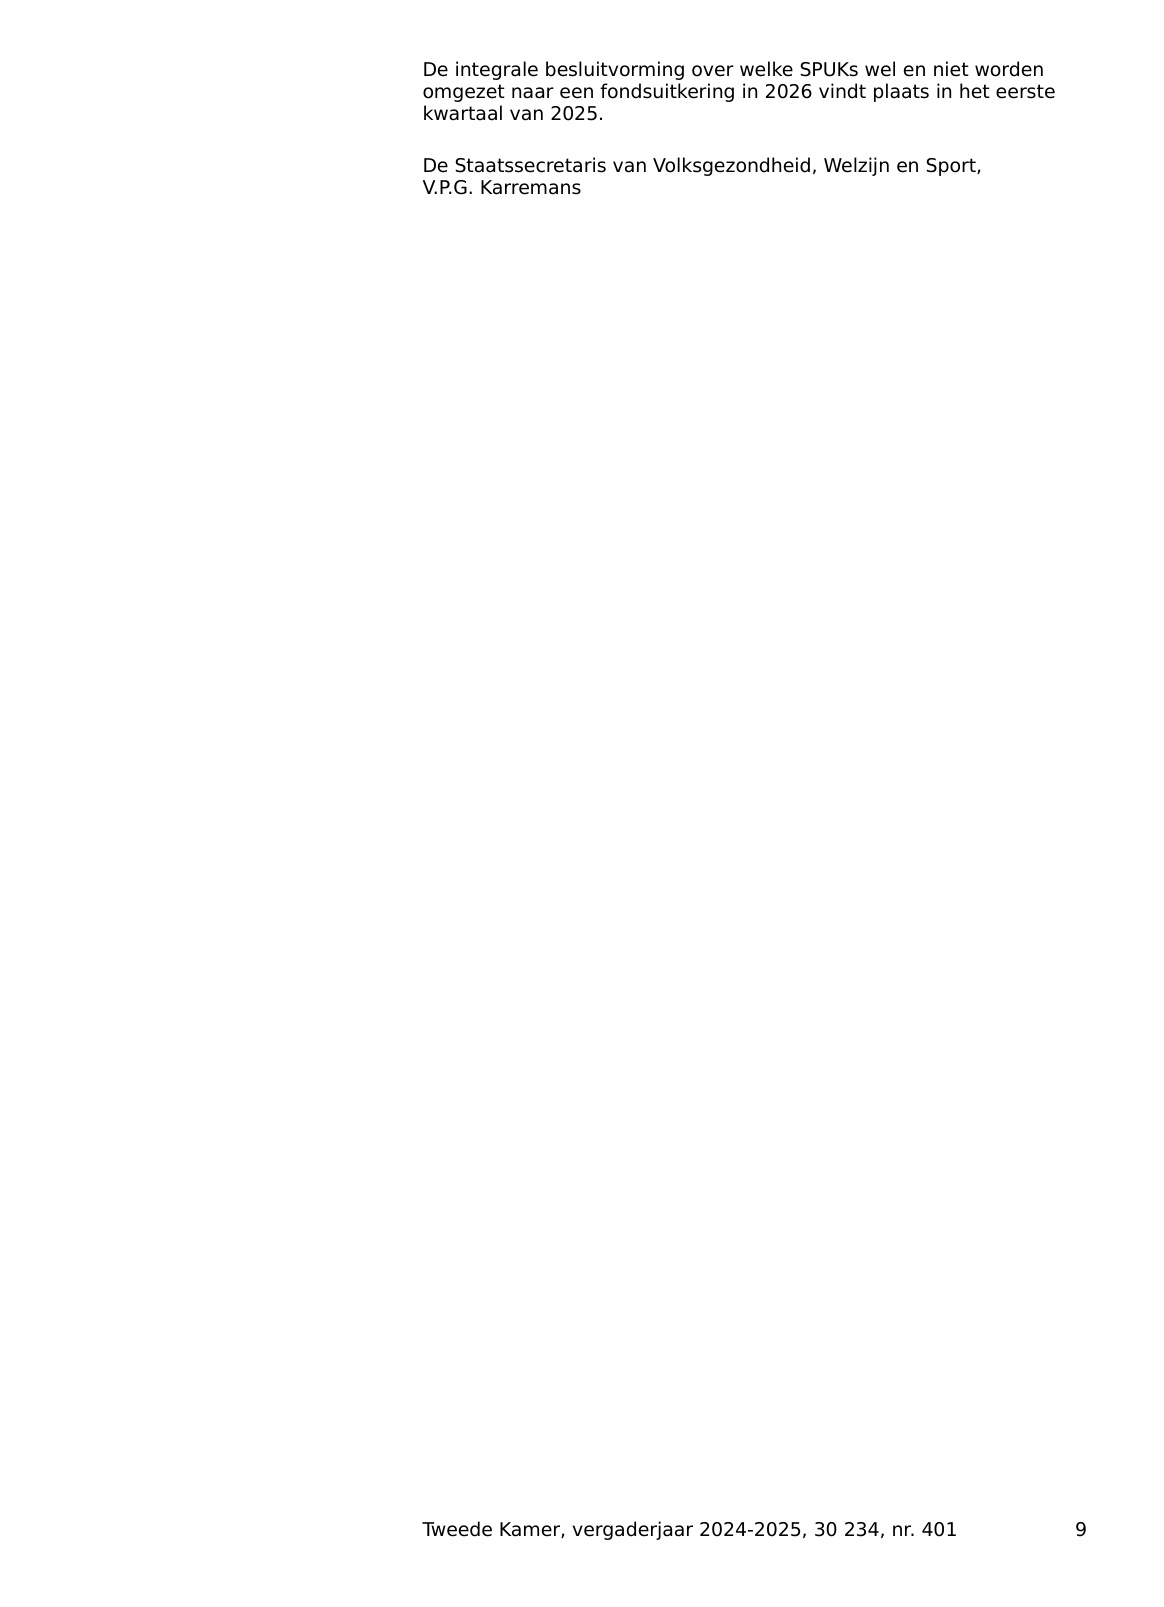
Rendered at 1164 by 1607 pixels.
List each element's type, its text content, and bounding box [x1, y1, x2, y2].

text De Staatssecretaris van Volksgezondheid, Welzijn en Sport, V.P.G. Karremans [422, 155, 1087, 199]
text De integrale besluitvorming over welke SPUKs wel en niet worden omgezet naar een fondsuitkering in 2026 vindt plaats in het eerste kwartaal van 2025. [422, 59, 1087, 125]
